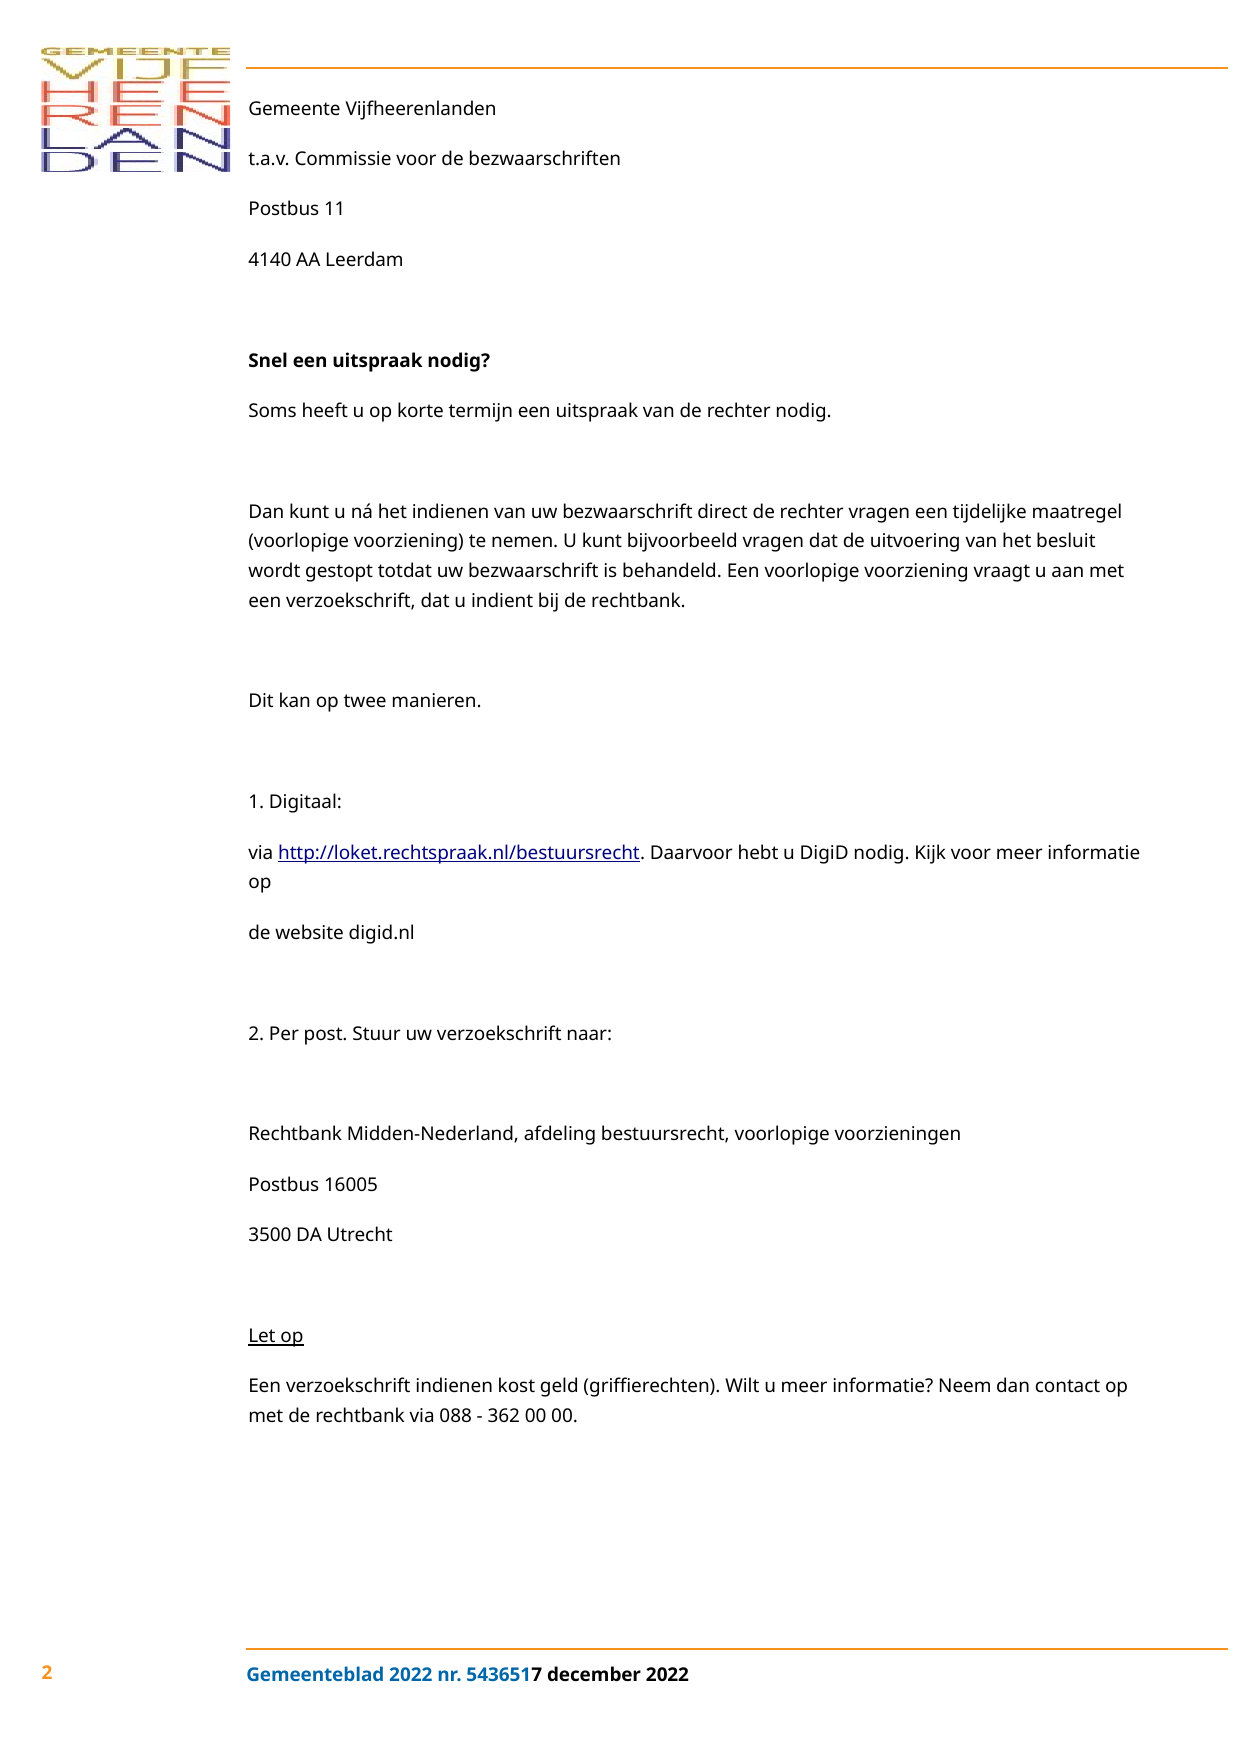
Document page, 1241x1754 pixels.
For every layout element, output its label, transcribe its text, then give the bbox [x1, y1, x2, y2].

picture [41, 47, 231, 172]
text Postbus 11 [248, 196, 1152, 221]
text 2. Per post. Stuur uw verzoekschrift naar: [248, 1020, 1152, 1046]
text Dan kunt u ná het indienen van uw bezwaarschrift direct de rechter vragen een tijdelijke maatregel (voorlopige voorziening) te nemen. U kunt bijvoorbeeld vragen dat de uitvoering van het besluit wordt gestopt totdat uw bezwaarschrift is behandeld. Een voorlopige voorziening vraagt u aan met een verzoekschrift, dat u indient bij de rechtbank. [248, 498, 1152, 613]
text Soms heeft u op korte termijn een uitspraak van de rechter nodig. [248, 397, 1152, 423]
text Dit kan op twee manieren. [248, 688, 1152, 713]
text 1. Digitaal: [248, 788, 1152, 814]
text de website digid.nl [248, 919, 1152, 945]
text t.a.v. Commissie voor de bezwaarschriften [248, 145, 1152, 171]
text Een verzoekschrift indienen kost geld (griffierechten). Wilt u meer informatie? Neem dan contact op met de rechtbank via 088 - 362 00 00. [248, 1373, 1152, 1428]
text Rechtbank Midden-Nederland, afdeling bestuursrecht, voorlopige voorzieningen [248, 1121, 1152, 1146]
text Let op [248, 1322, 1152, 1348]
text via http://loket.rechtspraak.nl/bestuursrecht. Daarvoor hebt u DigiD nodig. Kijk voor meer informatie op [248, 839, 1152, 894]
text 4140 AA Leerdam [248, 246, 1152, 272]
text Snel een uitspraak nodig? [248, 347, 1152, 373]
text Gemeente Vijfheerenlanden [248, 95, 1152, 121]
text 3500 DA Utrecht [248, 1221, 1152, 1247]
text Postbus 16005 [248, 1171, 1152, 1197]
